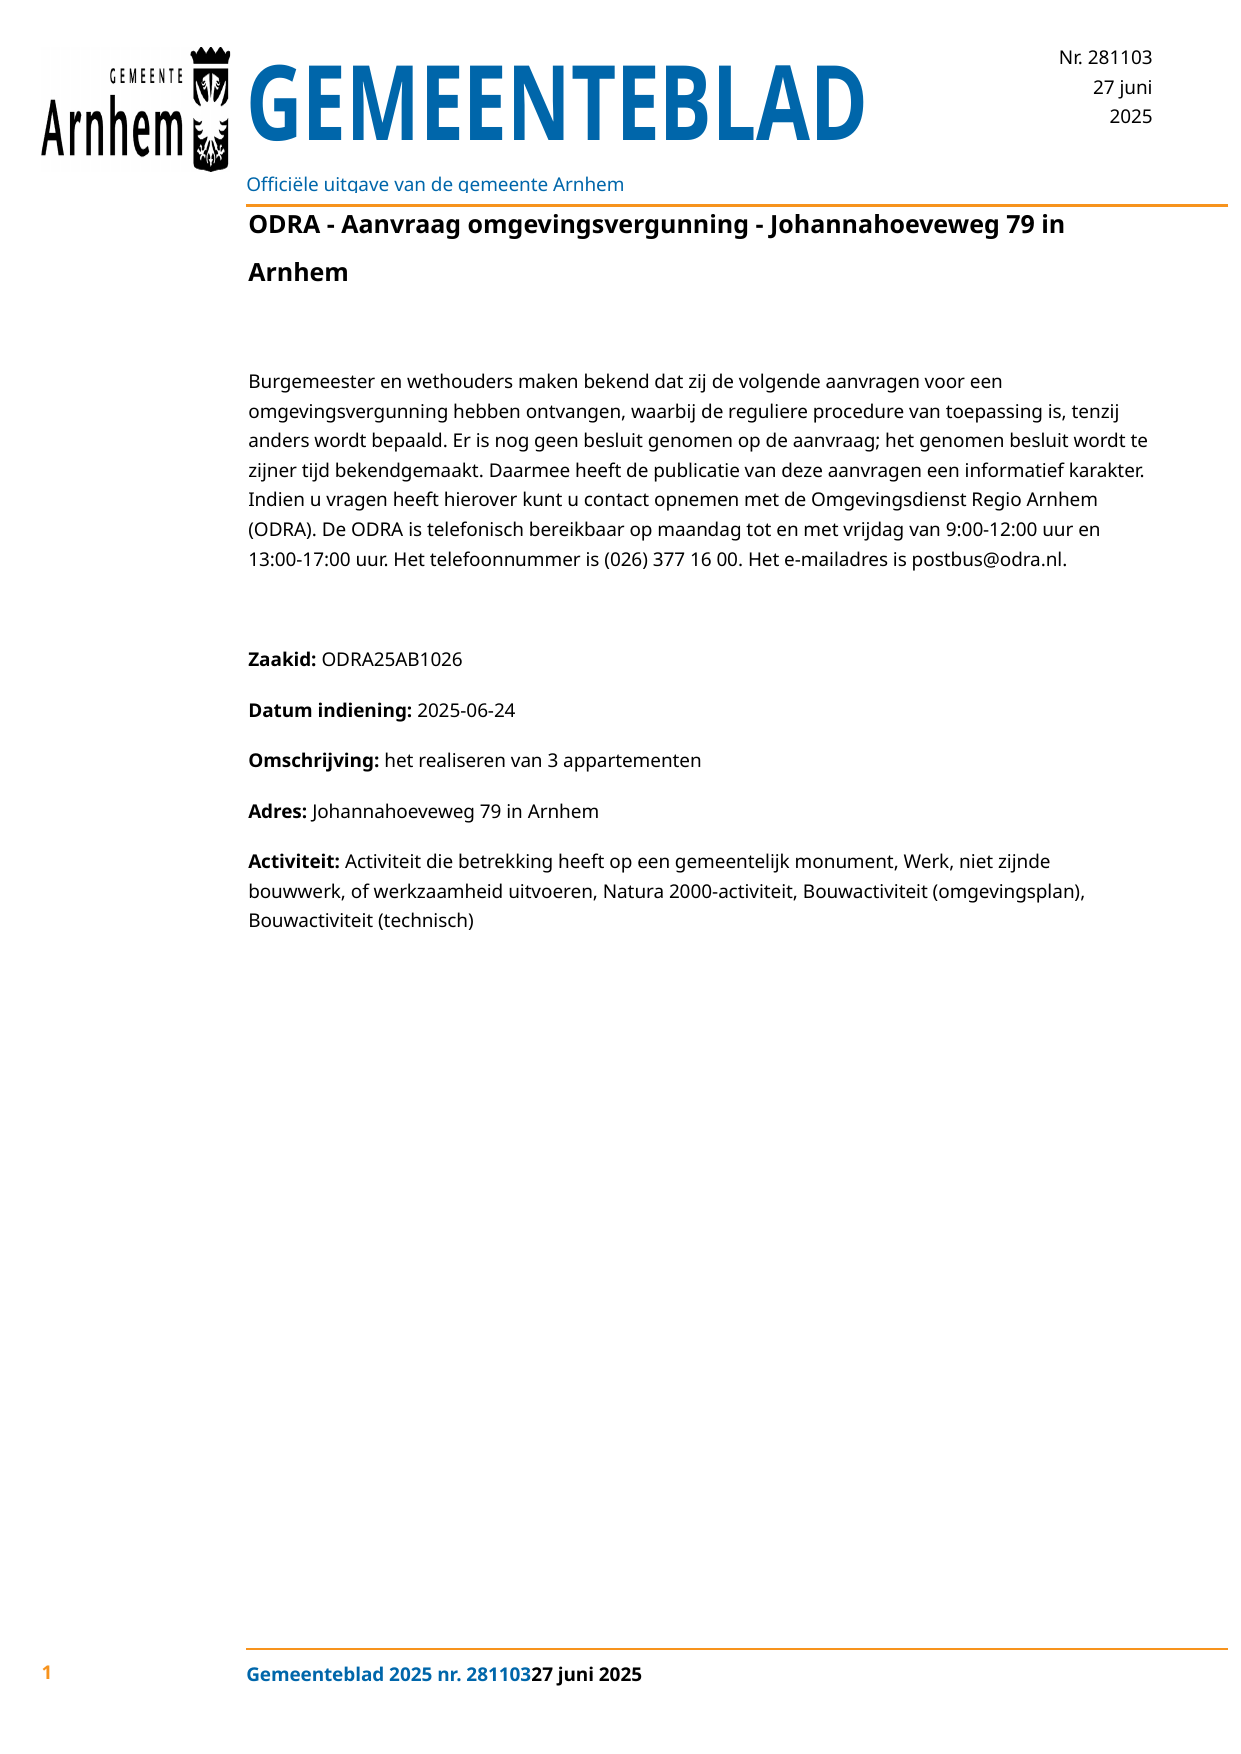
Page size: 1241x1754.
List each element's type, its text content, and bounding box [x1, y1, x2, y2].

text Omschrijving: het realiseren van 3 appartementen [248, 747, 1152, 773]
text Adres: Johannahoeveweg 79 in Arnhem [248, 798, 1152, 824]
text ODRA - Aanvraag omgevingsvergunning - Johannahoeveweg 79 in Arnhem [248, 207, 1152, 288]
text Burgemeester en wethouders maken bekend dat zij de volgende aanvragen voor een omgevingsvergunning hebben ontvangen, waarbij de reguliere procedure van toepassing is, tenzij anders wordt bepaald. Er is nog geen besluit genomen op de aanvraag; het genomen besluit wordt te zijner tijd bekendgemaakt. Daarmee heeft de publicatie van deze aanvragen een informatief karakter. Indien u vragen heeft hierover kunt u contact opnemen met de Omgevingsdienst Regio Arnhem (ODRA). De ODRA is telefonisch bereikbaar op maandag tot en met vrijdag van 9:00-12:00 uur en 13:00-17:00 uur. Het telefoonnummer is (026) 377 16 00. Het e-mailadres is postbus@odra.nl. [248, 368, 1152, 572]
text Activiteit: Activiteit die betrekking heeft op een gemeentelijk monument, Werk, niet zijnde bouwwerk, of werkzaamheid uitvoeren, Natura 2000-activiteit, Bouwactiviteit (omgevingsplan), Bouwactiviteit (technisch) [248, 848, 1152, 933]
picture [41, 47, 231, 172]
text Datum indiening: 2025-06-24 [248, 697, 1152, 723]
text Zaakid: ODRA25AB1026 [248, 647, 1152, 672]
